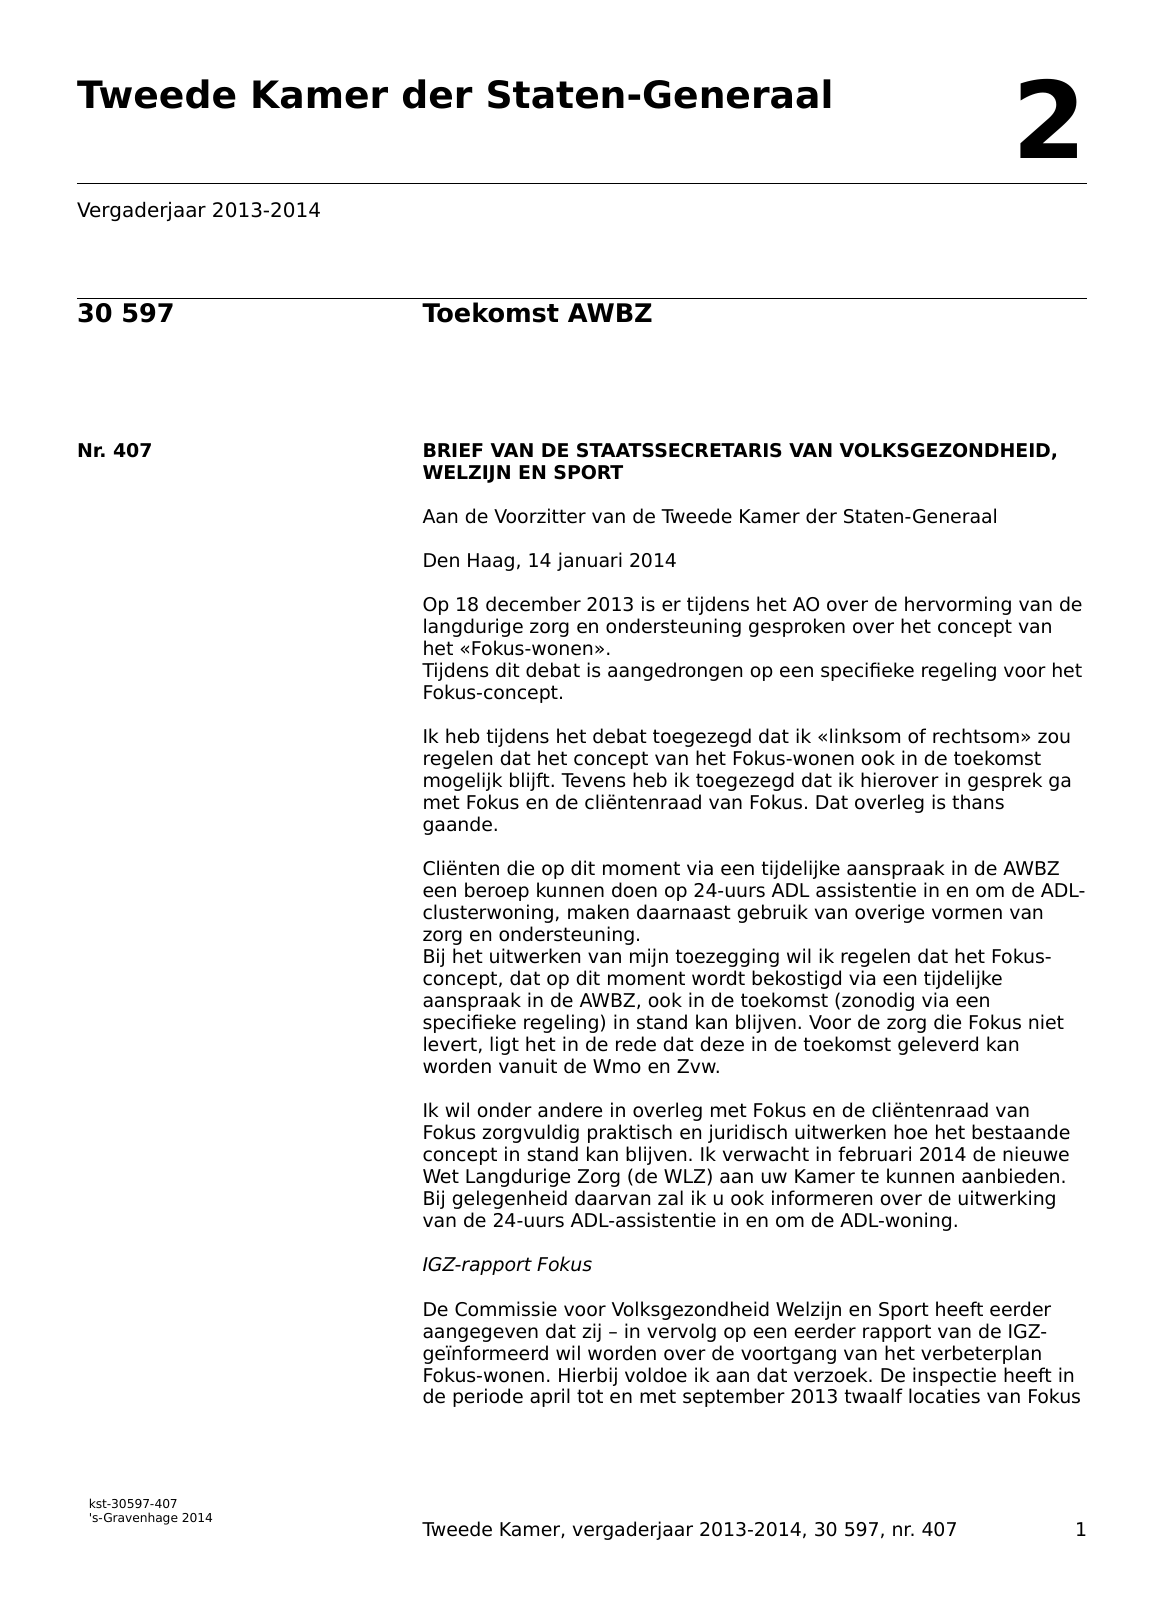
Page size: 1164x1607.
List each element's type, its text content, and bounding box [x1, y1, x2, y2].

text Ik wil onder andere in overleg met Fokus en de cliëntenraad van Fokus zorgvuldig praktisch en juridisch uitwerken hoe het bestaande concept in stand kan blijven. Ik verwacht in februari 2014 de nieuwe Wet Langdurige Zorg (de WLZ) aan uw Kamer te kunnen aanbieden. Bij gelegenheid daarvan zal ik u ook informeren over de uitwerking van de 24-uurs ADL-assistentie in en om de ADL-woning. [422, 1100, 1087, 1232]
text 's-Gravenhage 2014 [88, 1511, 323, 1525]
text Den Haag, 14 januari 2014 [422, 550, 1087, 572]
text Ik heb tijdens het debat toegezegd dat ik «linksom of rechtsom» zou regelen dat het concept van het Fokus-wonen ook in de toekomst mogelijk blijft. Tevens heb ik toegezegd dat ik hierover in gesprek ga met Fokus en de cliëntenraad van Fokus. Dat overleg is thans gaande. [422, 726, 1087, 836]
text Cliënten die op dit moment via een tijdelijke aanspraak in de AWBZ een beroep kunnen doen op 24-uurs ADL assistentie in en om de ADL-clusterwoning, maken daarnaast gebruik van overige vormen van zorg en ondersteuning. [422, 858, 1087, 946]
text Bij het uitwerken van mijn toezegging wil ik regelen dat het Fokus-concept, dat op dit moment wordt bekostigd via een tijdelijke aanspraak in de AWBZ, ook in de toekomst (zonodig via een specifieke regeling) in stand kan blijven. Voor de zorg die Fokus niet levert, ligt het in de rede dat deze in de toekomst geleverd kan worden vanuit de Wmo en Zvw. [422, 946, 1087, 1078]
subtitle IGZ-rapport Fokus [422, 1254, 1087, 1276]
text De Commissie voor Volksgezondheid Welzijn en Sport heeft eerder aangegeven dat zij – in vervolg op een eerder rapport van de IGZ- geïnformeerd wil worden over de voortgang van het verbeterplan Fokus-wonen. Hierbij voldoe ik aan dat verzoek. De inspectie heeft in de periode april tot en met september 2013 twaalf locaties van Fokus [422, 1298, 1087, 1408]
text kst-30597-407 [88, 1497, 323, 1511]
text Op 18 december 2013 is er tijdens het AO over de hervorming van de langdurige zorg en ondersteuning gesproken over het concept van het «Fokus-wonen». [422, 594, 1087, 660]
table_cell Vergaderjaar 2013-2014 [77, 184, 1087, 298]
text Aan de Voorzitter van de Tweede Kamer der Staten-Generaal [422, 506, 1087, 528]
text Tijdens dit debat is aangedrongen op een specifieke regeling voor het Fokus-concept. [422, 660, 1087, 704]
subtitle 30 597 Toekomst AWBZ [77, 299, 1087, 329]
table_header 2 [886, 59, 1087, 183]
subtitle Nr. 407 BRIEF VAN DE STAATSSECRETARIS VAN VOLKSGEZONDHEID, WELZIJN EN SPORT [77, 440, 1087, 484]
table_header Tweede Kamer der Staten-Generaal [77, 59, 886, 183]
